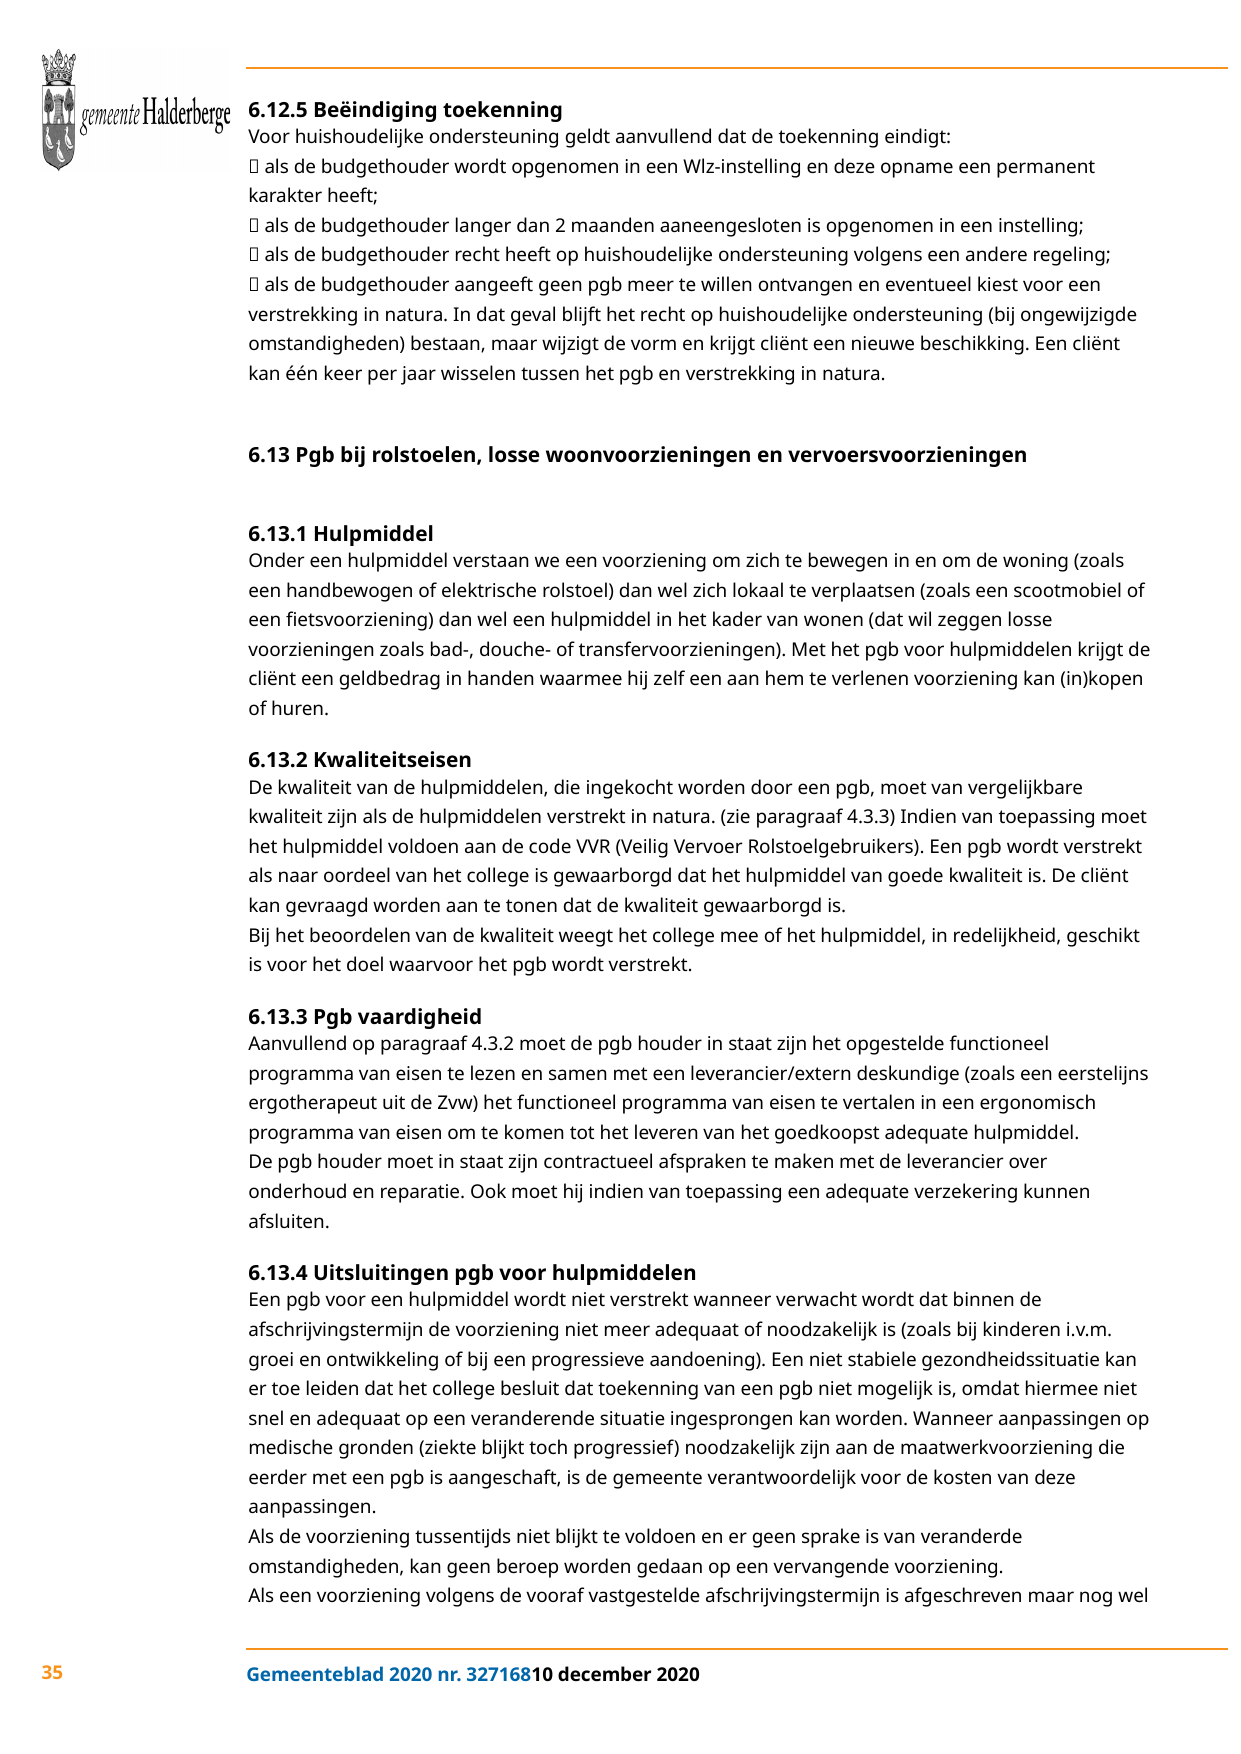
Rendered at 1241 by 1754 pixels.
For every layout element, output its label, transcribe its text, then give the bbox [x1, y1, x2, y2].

text Als een voorziening volgens de vooraf vastgestelde afschrijvingstermijn is afgeschreven maar nog wel [248, 1582, 1152, 1608]
text Voor huishoudelijke ondersteuning geldt aanvullend dat de toekenning eindigt: [248, 123, 1152, 149]
text 6.13.1 Hulpmiddel [248, 519, 1152, 547]
text  als de budgethouder langer dan 2 maanden aaneengesloten is opgenomen in een instelling; [248, 212, 1152, 238]
text Een pgb voor een hulpmiddel wordt niet verstrekt wanneer verwacht wordt dat binnen de afschrijvingstermijn de voorziening niet meer adequaat of noodzakelijk is (zoals bij kinderen i.v.m. groei en ontwikkeling of bij een progressieve aandoening). Een niet stabiele gezondheidssituatie kan er toe leiden dat het college besluit dat toekenning van een pgb niet mogelijk is, omdat hiermee niet snel en adequaat op een veranderende situatie ingesprongen kan worden. Wanneer aanpassingen op medische gronden (ziekte blijkt toch progressief) noodzakelijk zijn aan de maatwerkvoorziening die eerder met een pgb is aangeschaft, is de gemeente verantwoordelijk voor de kosten van deze aanpassingen. [248, 1287, 1152, 1519]
text Als de voorziening tussentijds niet blijkt te voldoen en er geen sprake is van veranderde omstandigheden, kan geen beroep worden gedaan op een vervangende voorziening. [248, 1523, 1152, 1579]
text 6.12.5 Beëindiging toekenning [248, 95, 1152, 123]
picture [41, 47, 231, 172]
text  als de budgethouder recht heeft op huishoudelijke ondersteuning volgens een andere regeling; [248, 242, 1152, 267]
text 6.13.3 Pgb vaardigheid [248, 1002, 1152, 1030]
text  als de budgethouder wordt opgenomen in een Wlz-instelling en deze opname een permanent karakter heeft; [248, 153, 1152, 208]
text Bij het beoordelen van de kwaliteit weegt het college mee of het hulpmiddel, in redelijkheid, geschikt is voor het doel waarvoor het pgb wordt verstrekt. [248, 922, 1152, 977]
text 6.13 Pgb bij rolstoelen, losse woonvoorzieningen en vervoersvoorzieningen [248, 440, 1152, 468]
text Onder een hulpmiddel verstaan we een voorziening om zich te bewegen in en om de woning (zoals een handbewogen of elektrische rolstoel) dan wel zich lokaal te verplaatsen (zoals een scootmobiel of een fietsvoorziening) dan wel een hulpmiddel in het kader van wonen (dat wil zeggen losse voorzieningen zoals bad-, douche- of transfervoorzieningen). Met het pgb voor hulpmiddelen krijgt de cliënt een geldbedrag in handen waarmee hij zelf een aan hem te verlenen voorziening kan (in)kopen of huren. [248, 547, 1152, 721]
text De pgb houder moet in staat zijn contractueel afspraken te maken met de leverancier over onderhoud en reparatie. Ook moet hij indien van toepassing een adequate verzekering kunnen afsluiten. [248, 1149, 1152, 1233]
text 6.13.4 Uitsluitingen pgb voor hulpmiddelen [248, 1258, 1152, 1287]
text De kwaliteit van de hulpmiddelen, die ingekocht worden door een pgb, moet van vergelijkbare kwaliteit zijn als de hulpmiddelen verstrekt in natura. (zie paragraaf 4.3.3) Indien van toepassing moet het hulpmiddel voldoen aan de code VVR (Veilig Vervoer Rolstoelgebruikers). Een pgb wordt verstrekt als naar oordeel van het college is gewaarborgd dat het hulpmiddel van goede kwaliteit is. De cliënt kan gevraagd worden aan te tonen dat de kwaliteit gewaarborgd is. [248, 774, 1152, 918]
text Aanvullend op paragraaf 4.3.2 moet de pgb houder in staat zijn het opgestelde functioneel programma van eisen te lezen en samen met een leverancier/extern deskundige (zoals een eerstelijns ergotherapeut uit de Zvw) het functioneel programma van eisen te vertalen in een ergonomisch programma van eisen om te komen tot het leveren van het goedkoopst adequate hulpmiddel. [248, 1030, 1152, 1145]
text 6.13.2 Kwaliteitseisen [248, 746, 1152, 774]
text  als de budgethouder aangeeft geen pgb meer te willen ontvangen en eventueel kiest voor een verstrekking in natura. In dat geval blijft het recht op huishoudelijke ondersteuning (bij ongewijzigde omstandigheden) bestaan, maar wijzigt de vorm en krijgt cliënt een nieuwe beschikking. Een cliënt kan één keer per jaar wisselen tussen het pgb en verstrekking in natura. [248, 271, 1152, 386]
